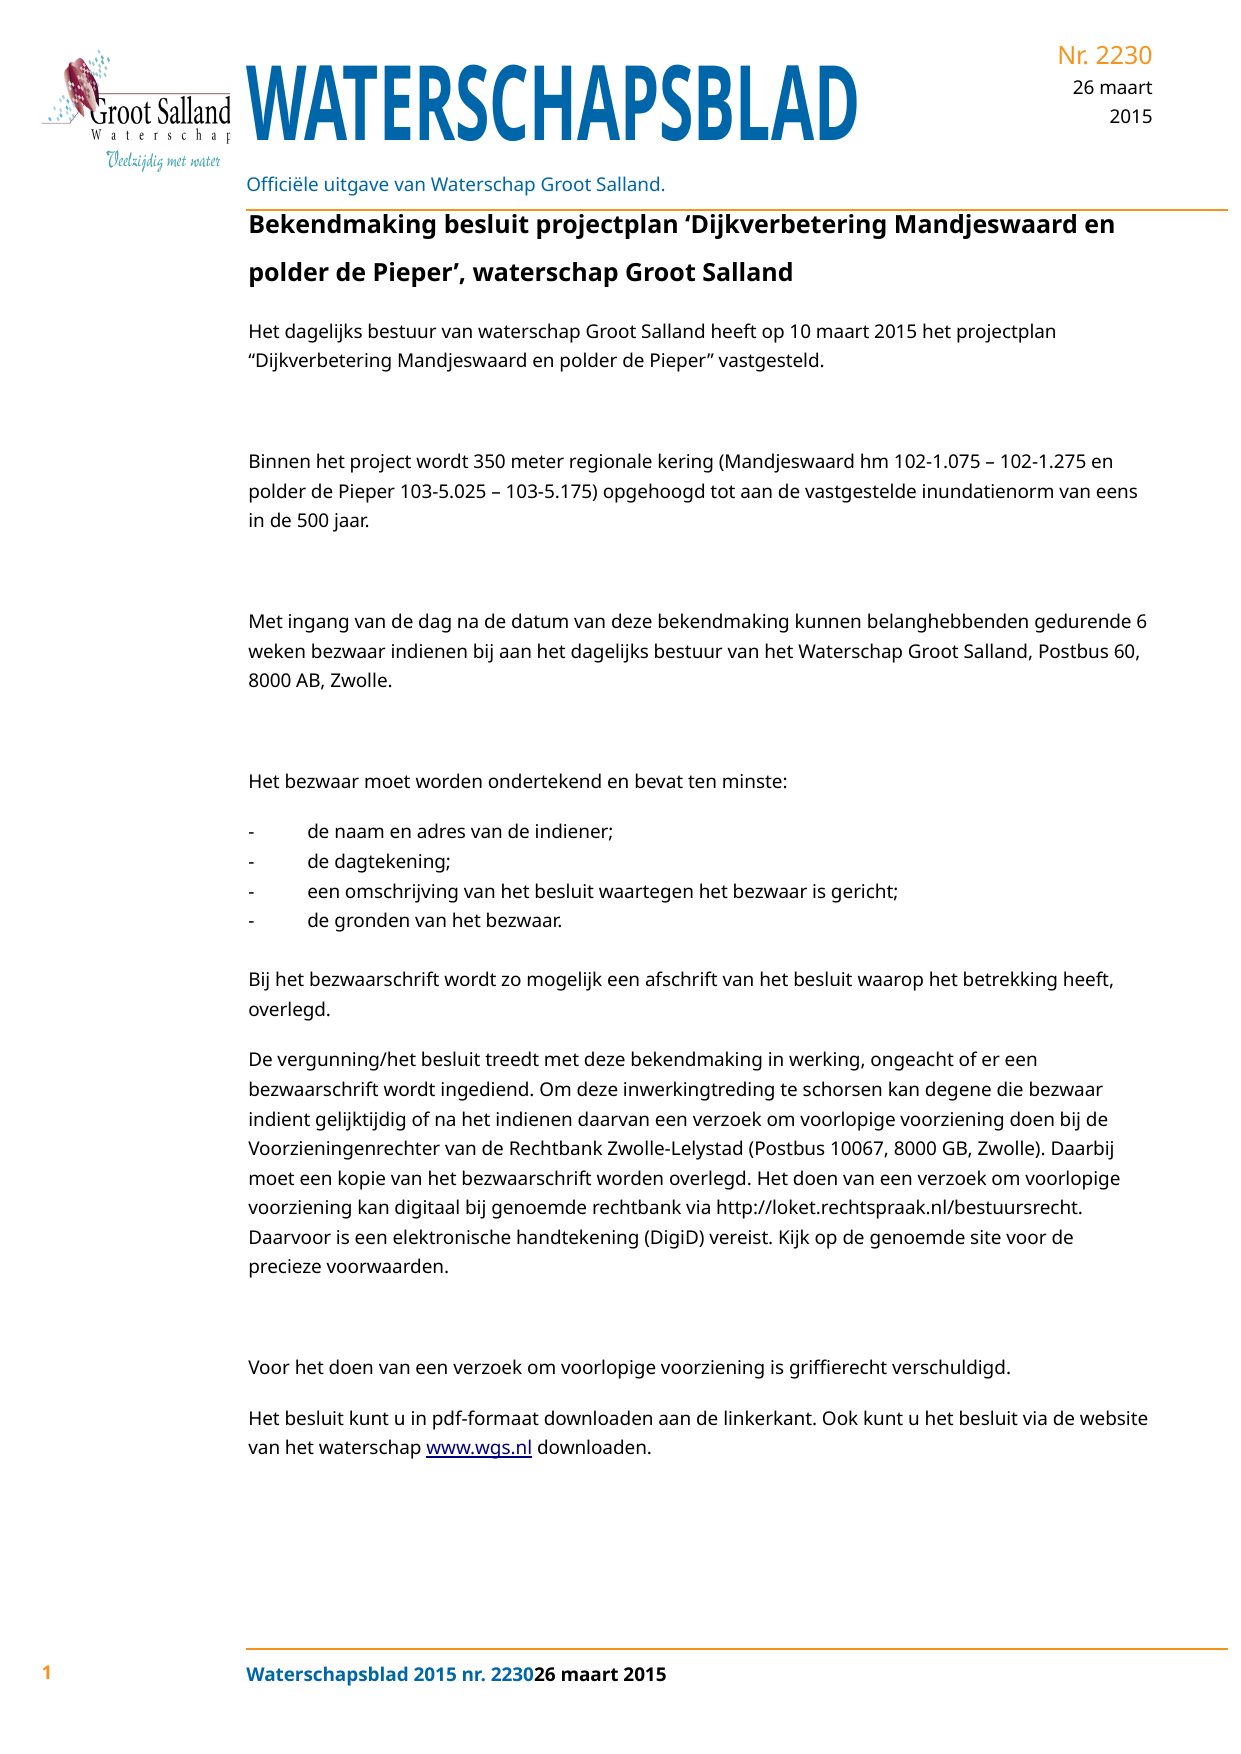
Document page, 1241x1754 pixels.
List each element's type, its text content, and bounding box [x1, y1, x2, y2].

text Bij het bezwaarschrift wordt zo mogelijk een afschrift van het besluit waarop het betrekking heeft, overlegd. [248, 967, 1152, 1022]
text Het besluit kunt u in pdf-formaat downloaden aan de linkerkant. Ook kunt u het besluit via de website van het waterschap www.wgs.nl downloaden. [248, 1405, 1152, 1460]
text Het dagelijks bestuur van waterschap Groot Salland heeft op 10 maart 2015 het projectplan “Dijkverbetering Mandjeswaard en polder de Pieper” vastgesteld. [248, 318, 1152, 373]
text De vergunning/het besluit treedt met deze bekendmaking in werking, ongeacht of er een bezwaarschrift wordt ingediend. Om deze inwerkingtreding te schorsen kan degene die bezwaar indient gelijktijdig of na het indienen daarvan een verzoek om voorlopige voorziening doen bij de Voorzieningenrechter van de Rechtbank Zwolle-Lelystad (Postbus 10067, 8000 GB, Zwolle). Daarbij moet een kopie van het bezwaarschrift worden overlegd. Het doen van een verzoek om voorlopige voorziening kan digitaal bij genoemde rechtbank via http://loket.rechtspraak.nl/bestuursrecht. Daarvoor is een elektronische handtekening (DigiD) vereist. Kijk op de genoemde site voor de precieze voorwaarden. [248, 1047, 1152, 1279]
text Voor het doen van een verzoek om voorlopige voorziening is griffierecht verschuldigd. [248, 1354, 1152, 1380]
list een omschrijving van het besluit waartegen het bezwaar is gericht; [248, 878, 1152, 904]
list de naam en adres van de indiener; [248, 819, 1152, 844]
text Bekendmaking besluit projectplan ‘Dijkverbetering Mandjeswaard en polder de Pieper’, waterschap Groot Salland [248, 211, 1152, 288]
text Met ingang van de dag na de datum van deze bekendmaking kunnen belanghebbenden gedurende 6 weken bezwaar indienen bij aan het dagelijks bestuur van het Waterschap Groot Salland, Postbus 60, 8000 AB, Zwolle. [248, 608, 1152, 693]
list de dagtekening; [248, 848, 1152, 874]
text Binnen het project wordt 350 meter regionale kering (Mandjeswaard hm 102-1.075 – 102-1.275 en polder de Pieper 103-5.025 – 103-5.175) opgehoogd tot aan de vastgestelde inundatienorm van eens in de 500 jaar. [248, 448, 1152, 533]
picture [41, 47, 231, 172]
list de gronden van het bezwaar. [248, 907, 1152, 933]
text Het bezwaar moet worden ondertekend en bevat ten minste: [248, 768, 1152, 794]
